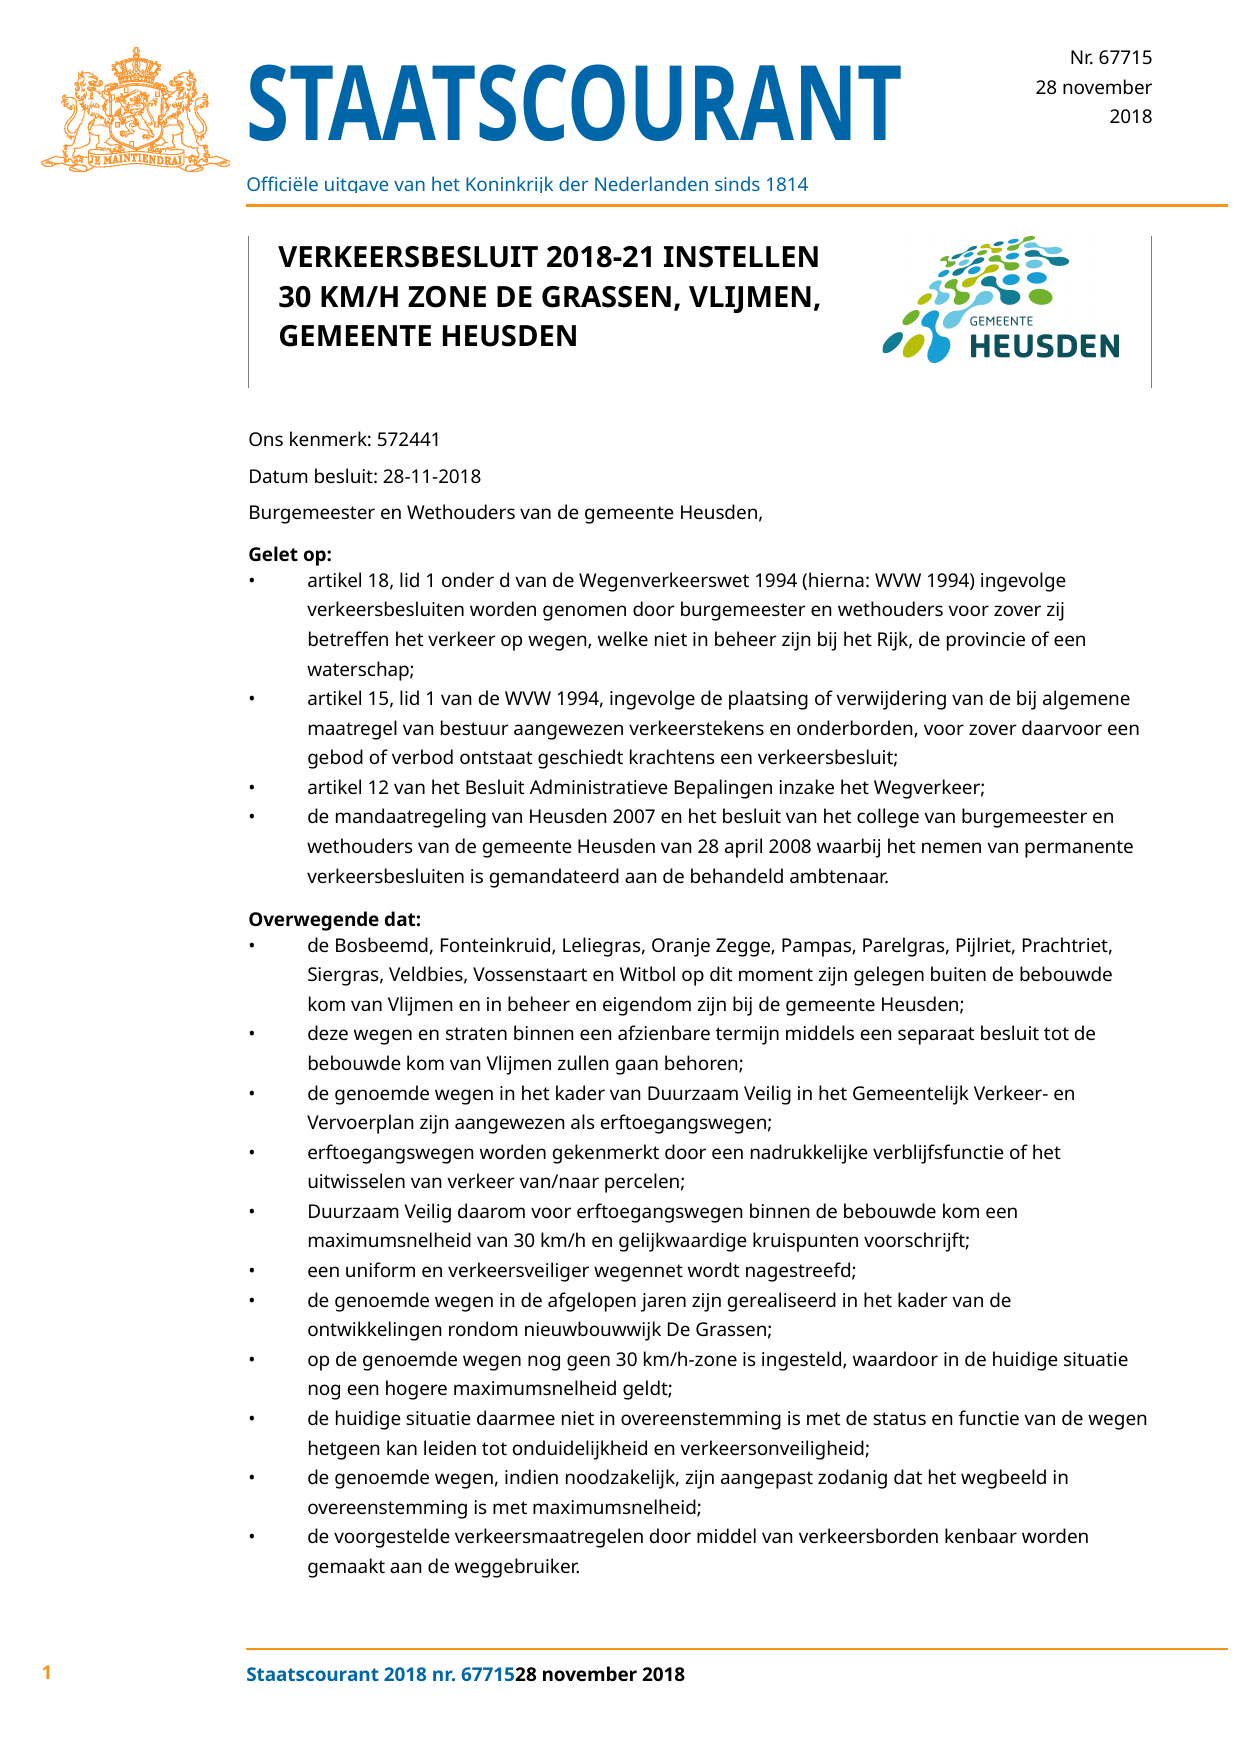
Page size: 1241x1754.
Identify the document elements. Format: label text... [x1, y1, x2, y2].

list Duurzaam Veilig daarom voor erftoegangswegen binnen de bebouwde kom een maximumsnelheid van 30 km/h en gelijkwaardige kruispunten voorschrijft; [248, 1198, 1152, 1253]
text Ons kenmerk: 572441 [248, 426, 1152, 452]
text Gelet op: [248, 541, 1152, 567]
list artikel 12 van het Besluit Administratieve Bepalingen inzake het Wegverkeer; [248, 774, 1152, 800]
list op de genoemde wegen nog geen 30 km/h-zone is ingesteld, waardoor in de huidige situatie nog een hogere maximumsnelheid geldt; [248, 1346, 1152, 1401]
list de genoemde wegen, indien noodzakelijk, zijn aangepast zodanig dat het wegbeeld in overeenstemming is met maximumsnelheid; [248, 1464, 1152, 1519]
picture [882, 236, 1119, 363]
table_header [850, 236, 1151, 388]
text Datum besluit: 28-11-2018 [248, 463, 1152, 488]
list de Bosbeemd, Fonteinkruid, Leliegras, Oranje Zegge, Pampas, Parelgras, Pijlriet, Prachtriet, Siergras, Veldbies, Vossenstaart en Witbol op dit moment zijn gelegen buiten de bebouwde kom van Vlijmen en in beheer en eigendom zijn bij de gemeente Heusden; [248, 932, 1152, 1017]
list een uniform en verkeersveiliger wegennet wordt nagestreefd; [248, 1257, 1152, 1283]
list de genoemde wegen in het kader van Duurzaam Veilig in het Gemeentelijk Verkeer- en Vervoerplan zijn aangewezen als erftoegangswegen; [248, 1080, 1152, 1135]
list erftoegangswegen worden gekenmerkt door een nadrukkelijke verblijfsfunctie of het uitwisselen van verkeer van/naar percelen; [248, 1139, 1152, 1194]
list de huidige situatie daarmee niet in overeenstemming is met de status en functie van de wegen hetgeen kan leiden tot onduidelijkheid en verkeersonveiligheid; [248, 1405, 1152, 1460]
list artikel 18, lid 1 onder d van de Wegenverkeerswet 1994 (hierna: WVW 1994) ingevolge verkeersbesluiten worden genomen door burgemeester en wethouders voor zover zij betreffen het verkeer op wegen, welke niet in beheer zijn bij het Rijk, de provincie of een waterschap; [248, 567, 1152, 682]
table_header VERKEERSBESLUIT 2018-21 INSTELLEN 30 KM/H ZONE DE GRASSEN, VLIJMEN, GEMEENTE HEUSDEN [249, 236, 850, 388]
picture [41, 47, 231, 172]
list artikel 15, lid 1 van de WVW 1994, ingevolge de plaatsing of verwijdering van de bij algemene maatregel van bestuur aangewezen verkeerstekens en onderborden, voor zover daarvoor een gebod of verbod ontstaat geschiedt krachtens een verkeersbesluit; [248, 685, 1152, 770]
list de genoemde wegen in de afgelopen jaren zijn gerealiseerd in het kader van de ontwikkelingen rondom nieuwbouwwijk De Grassen; [248, 1287, 1152, 1342]
text Overwegende dat: [248, 906, 1152, 932]
list de mandaatregeling van Heusden 2007 en het besluit van het college van burgemeester en wethouders van de gemeente Heusden van 28 april 2008 waarbij het nemen van permanente verkeersbesluiten is gemandateerd aan de behandeld ambtenaar. [248, 804, 1152, 889]
text Burgemeester en Wethouders van de gemeente Heusden, [248, 499, 1152, 525]
list deze wegen en straten binnen een afzienbare termijn middels een separaat besluit tot de bebouwde kom van Vlijmen zullen gaan behoren; [248, 1021, 1152, 1076]
list de voorgestelde verkeersmaatregelen door middel van verkeersborden kenbaar worden gemaakt aan de weggebruiker. [248, 1523, 1152, 1579]
